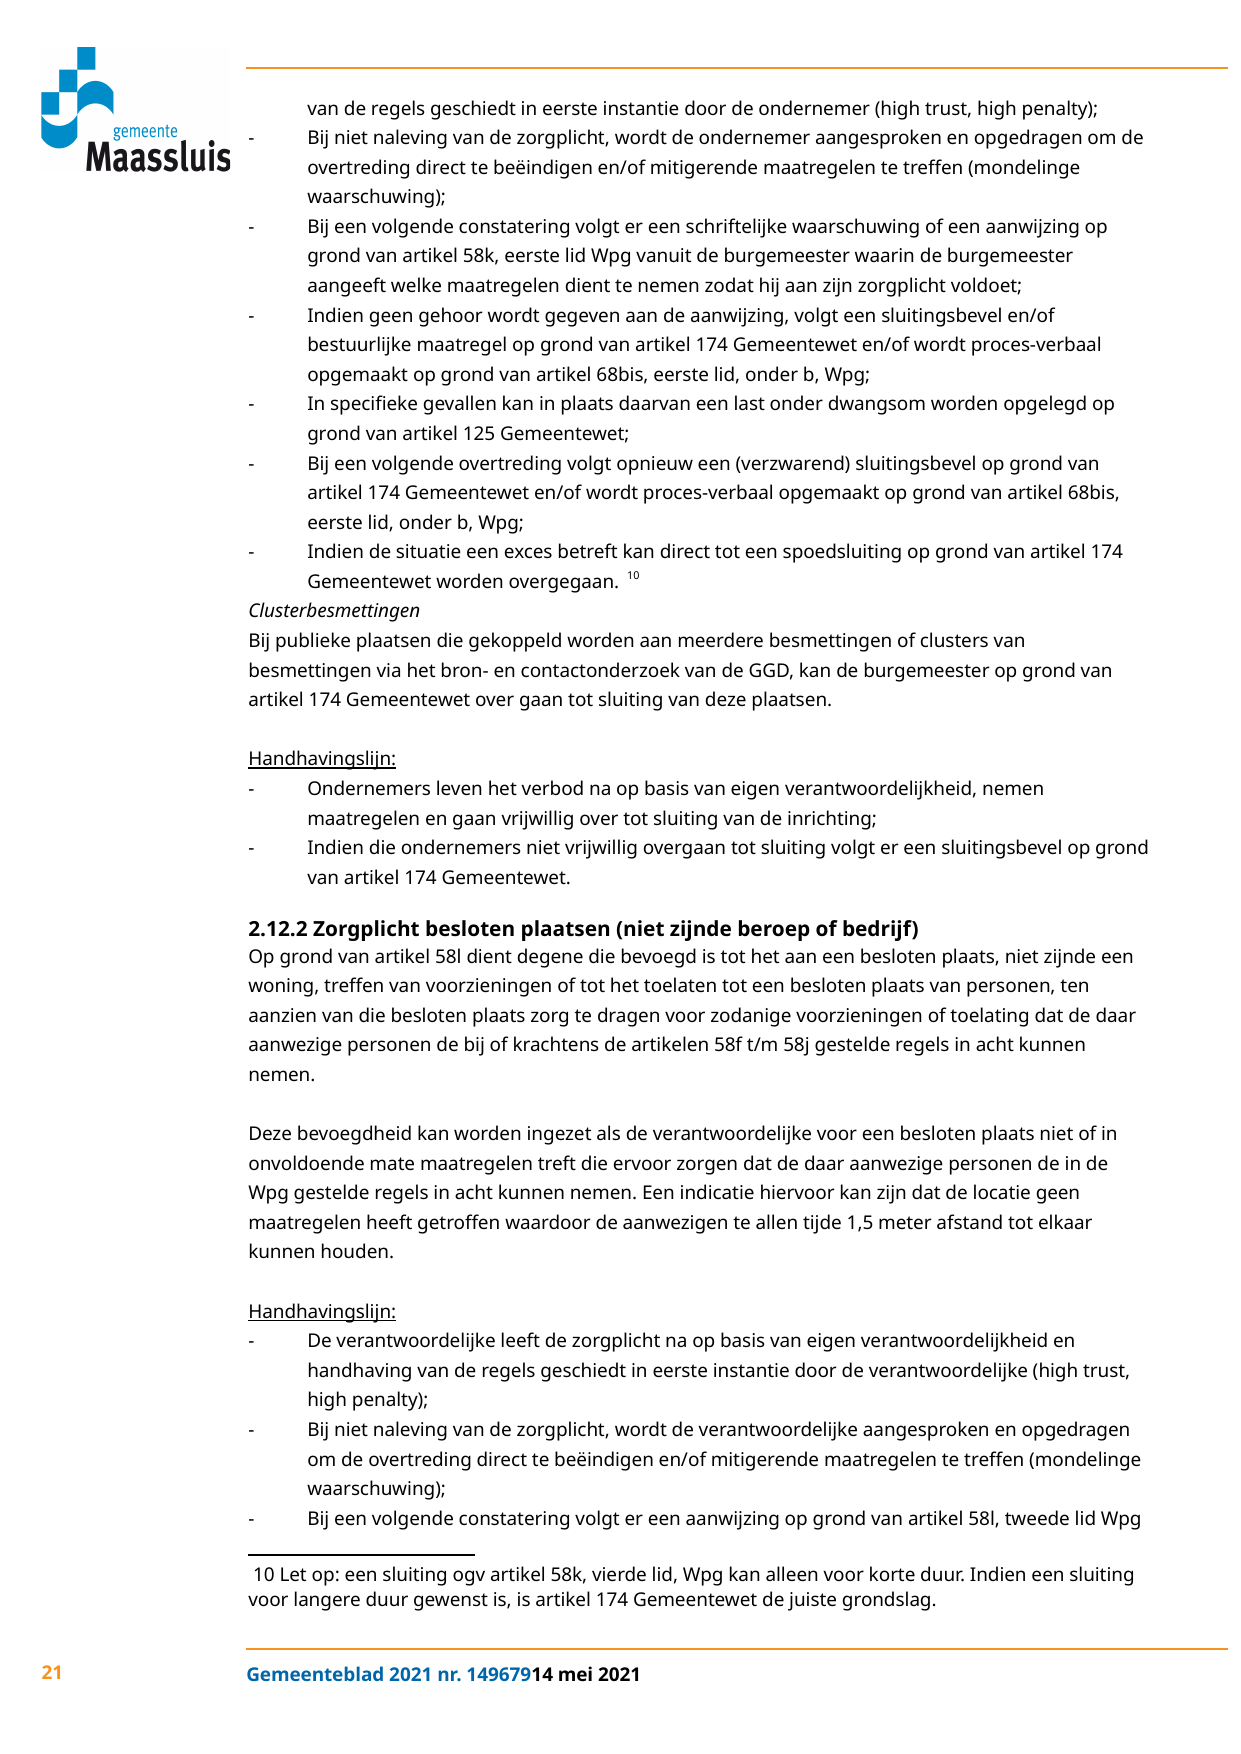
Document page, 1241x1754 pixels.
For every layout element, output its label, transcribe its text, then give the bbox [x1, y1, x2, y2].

text Clusterbesmettingen [248, 598, 1152, 623]
text Handhavingslijn: [248, 1298, 1152, 1323]
list Bij niet naleving van de zorgplicht, wordt de ondernemer aangesproken en opgedragen om de overtreding direct te beëindigen en/of mitigerende maatregelen te treffen (mondelinge waarschuwing); [248, 124, 1152, 209]
list Ondernemers leven het verbod na op basis van eigen verantwoordelijkheid, nemen maatregelen en gaan vrijwillig over tot sluiting van de inrichting; [248, 775, 1152, 831]
text Bij publieke plaatsen die gekoppeld worden aan meerdere besmettingen of clusters van besmettingen via het bron- en contactonderzoek van de GGD, kan de burgemeester op grond van artikel 174 Gemeentewet over gaan tot sluiting van deze plaatsen. [248, 627, 1152, 712]
picture [41, 47, 231, 172]
picture [41, 47, 77, 92]
list Indien de situatie een exces betreft kan direct tot een spoedsluiting op grond van artikel 174 Gemeentewet worden overgegaan. [248, 538, 1152, 594]
list Indien die ondernemers niet vrijwillig overgaan tot sluiting volgt er een sluitingsbevel op grond van artikel 174 Gemeentewet. [248, 834, 1152, 890]
text Op grond van artikel 58l dient degene die bevoegd is tot het aan een besloten plaats, niet zijnde een woning, treffen van voorzieningen of tot het toelaten tot een besloten plaats van personen, ten aanzien van die besloten plaats zorg te dragen voor zodanige voorzieningen of toelating dat de daar aanwezige personen de bij of krachtens de artikelen 58f t/m 58j gestelde regels in acht kunnen nemen. [248, 943, 1152, 1087]
text Deze bevoegdheid kan worden ingezet als de verantwoordelijke voor een besloten plaats niet of in onvoldoende mate maatregelen treft die ervoor zorgen dat de daar aanwezige personen de in de Wpg gestelde regels in acht kunnen nemen. Een indicatie hiervoor kan zijn dat de locatie geen maatregelen heeft getroffen waardoor de aanwezigen te allen tijde 1,5 meter afstand tot elkaar kunnen houden. [248, 1120, 1152, 1264]
list Bij een volgende constatering volgt er een aanwijzing op grond van artikel 58l, tweede lid Wpg [248, 1505, 1152, 1531]
list Bij een volgende constatering volgt er een schriftelijke waarschuwing of een aanwijzing op grond van artikel 58k, eerste lid Wpg vanuit de burgemeester waarin de burgemeester aangeeft welke maatregelen dient te nemen zodat hij aan zijn zorgplicht voldoet; [248, 213, 1152, 298]
list Bij niet naleving van de zorgplicht, wordt de verantwoordelijke aangesproken en opgedragen om de overtreding direct te beëindigen en/of mitigerende maatregelen te treffen (mondelinge waarschuwing); [248, 1416, 1152, 1501]
text 2.12.2 Zorgplicht besloten plaatsen (niet zijnde beroep of bedrijf) [248, 914, 1152, 943]
list De verantwoordelijke leeft de zorgplicht na op basis van eigen verantwoordelijkheid en handhaving van de regels geschiedt in eerste instantie door de verantwoordelijke (high trust, high penalty); [248, 1327, 1152, 1412]
list Let op: een sluiting ogv artikel 58k, vierde lid, Wpg kan alleen voor korte duur. Indien een sluiting voor langere duur gewenst is, is artikel 174 Gemeentewet de juiste grondslag. [248, 1561, 1152, 1612]
list In specifieke gevallen kan in plaats daarvan een last onder dwangsom worden opgelegd op grond van artikel 125 Gemeentewet; [248, 391, 1152, 446]
text Handhavingslijn: [248, 746, 1152, 771]
list Indien geen gehoor wordt gegeven aan de aanwijzing, volgt een sluitingsbevel en/of bestuurlijke maatregel op grond van artikel 174 Gemeentewet en/of wordt proces-verbaal opgemaakt op grond van artikel 68bis, eerste lid, onder b, Wpg; [248, 302, 1152, 387]
list van de regels geschiedt in eerste instantie door de ondernemer (high trust, high penalty); [248, 95, 1152, 121]
list Bij een volgende overtreding volgt opnieuw een (verzwarend) sluitingsbevel op grond van artikel 174 Gemeentewet en/of wordt proces-verbaal opgemaakt op grond van artikel 68bis, eerste lid, onder b, Wpg; [248, 450, 1152, 535]
